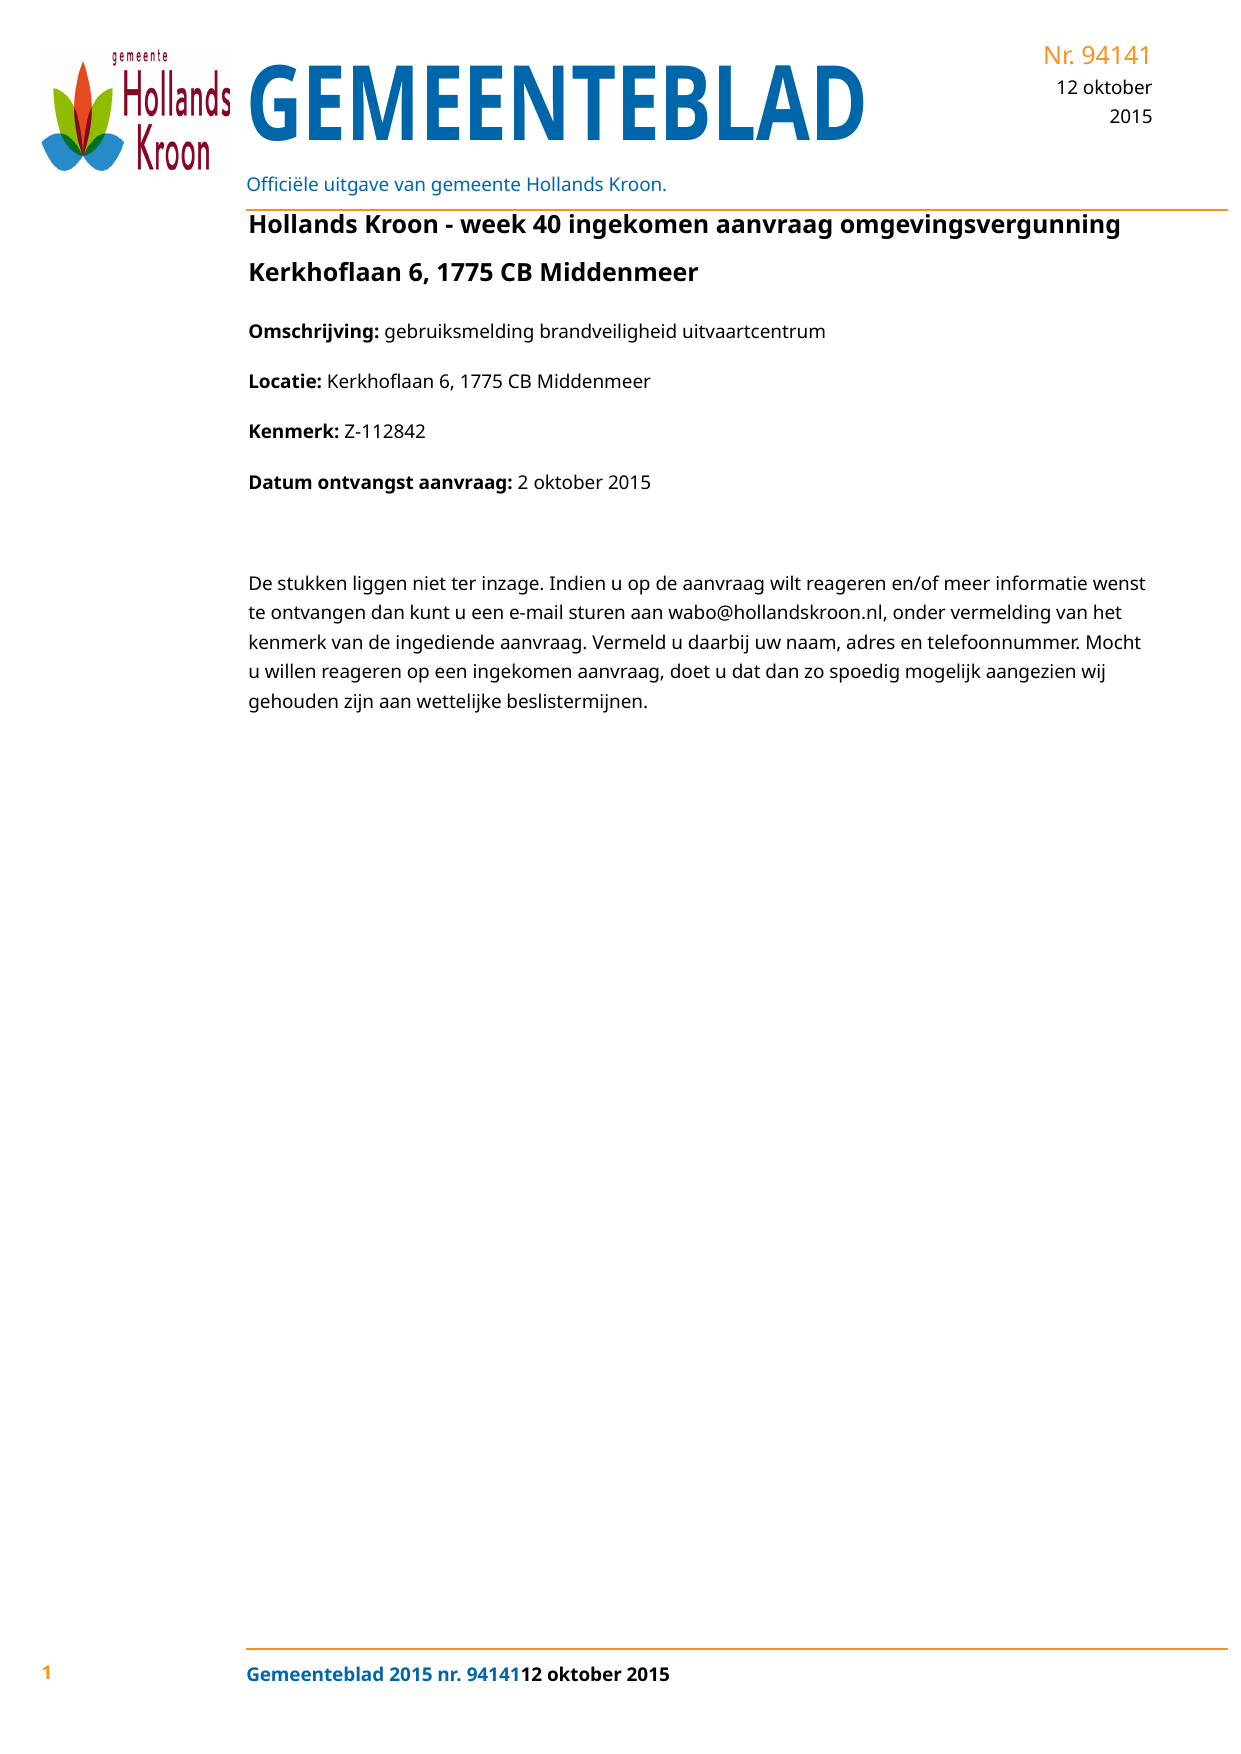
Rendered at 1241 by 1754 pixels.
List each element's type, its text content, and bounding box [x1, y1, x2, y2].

text De stukken liggen niet ter inzage. Indien u op de aanvraag wilt reageren en/of meer informatie wenst te ontvangen dan kunt u een e-mail sturen aan wabo@hollandskroon.nl, onder vermelding van het kenmerk van de ingediende aanvraag. Vermeld u daarbij uw naam, adres en telefoonnummer. Mocht u willen reageren op een ingekomen aanvraag, doet u dat dan zo spoedig mogelijk aangezien wij gehouden zijn aan wettelijke beslistermijnen. [248, 570, 1152, 714]
text Omschrijving: gebruiksmelding brandveiligheid uitvaartcentrum [248, 318, 1152, 344]
text Kenmerk: Z-112842 [248, 419, 1152, 444]
text Datum ontvangst aanvraag: 2 oktober 2015 [248, 469, 1152, 495]
text Locatie: Kerkhoflaan 6, 1775 CB Middenmeer [248, 368, 1152, 394]
picture [41, 47, 231, 172]
text Hollands Kroon - week 40 ingekomen aanvraag omgevingsvergunning Kerkhoflaan 6, 1775 CB Middenmeer [248, 211, 1152, 288]
